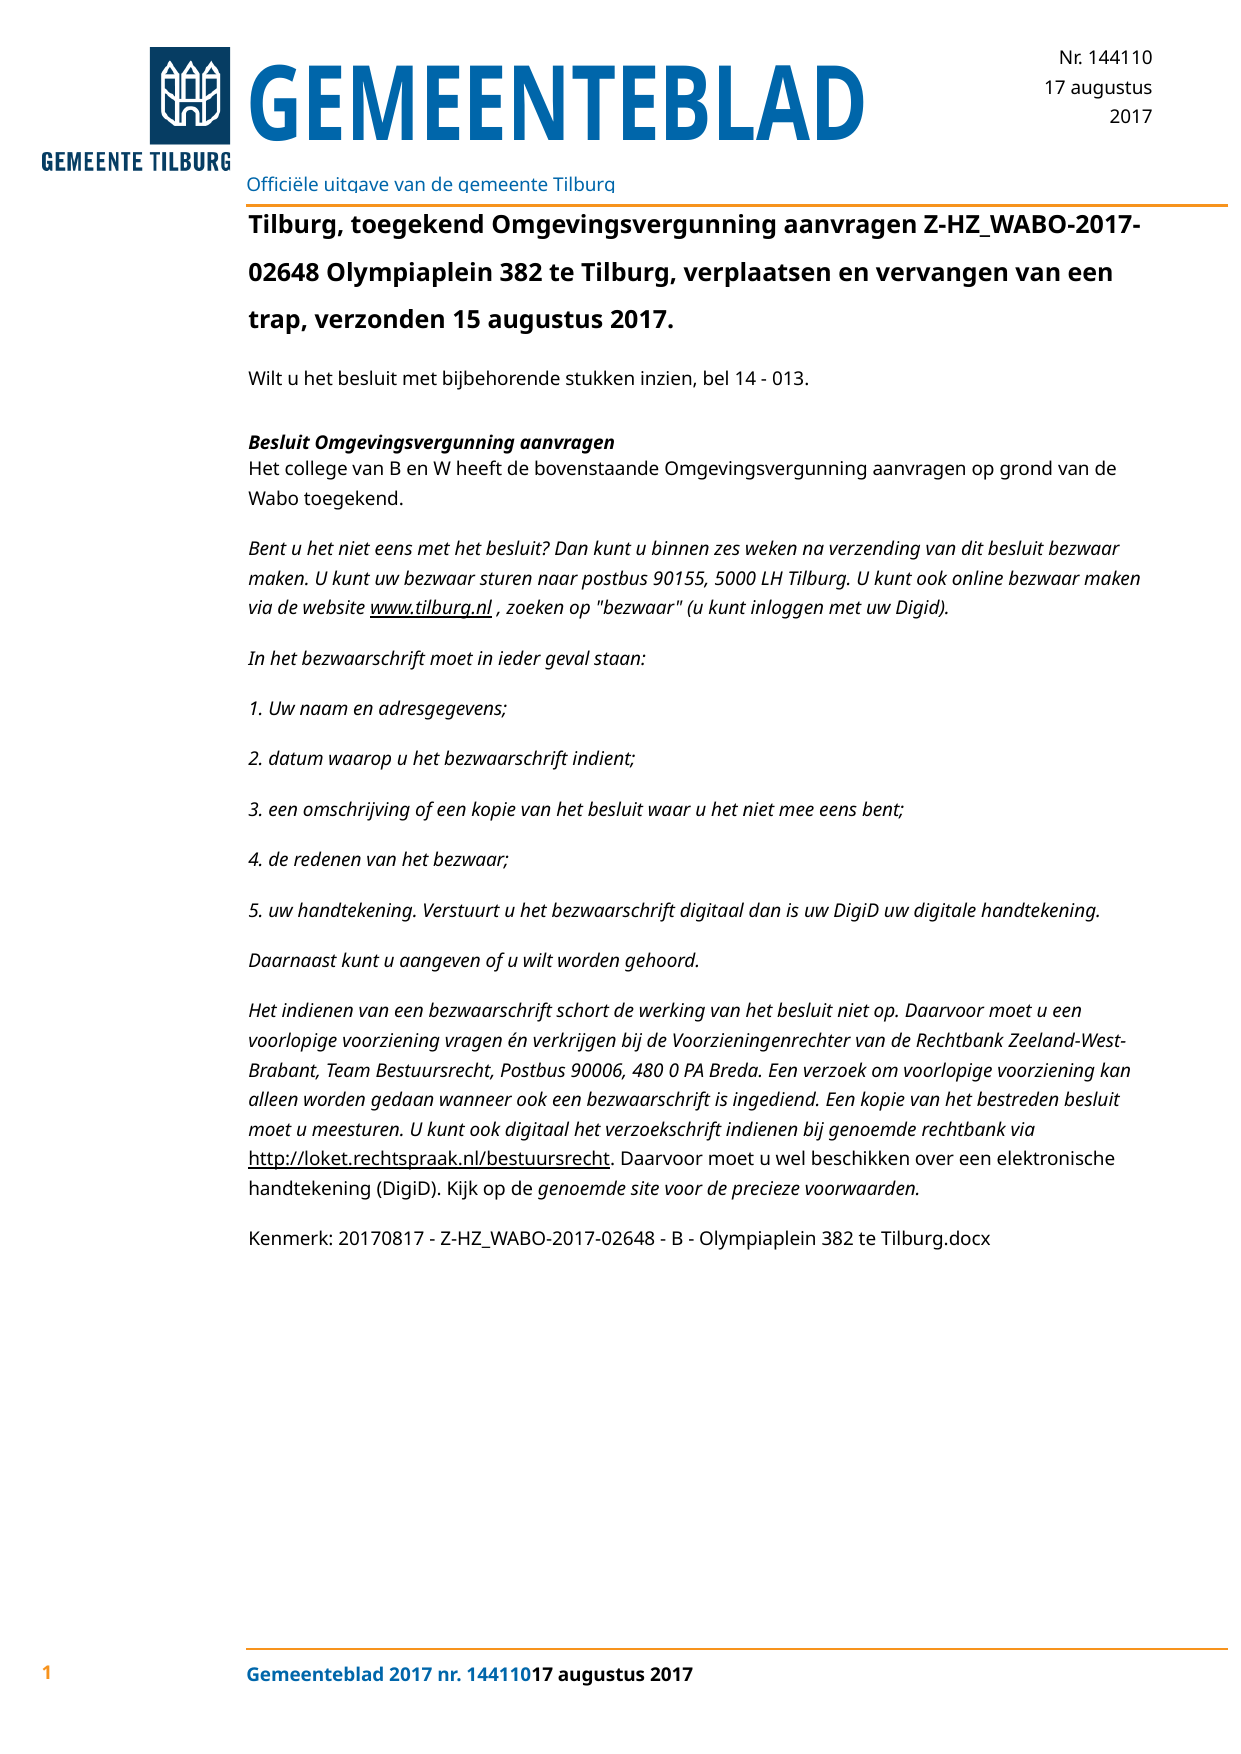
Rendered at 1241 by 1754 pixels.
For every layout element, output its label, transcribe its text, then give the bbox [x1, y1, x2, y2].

text Besluit Omgevingsvergunning aanvragen [248, 429, 1152, 455]
text Het college van B en W heeft de bovenstaande Omgevingsvergunning aanvragen op grond van de Wabo toegekend. [248, 455, 1152, 511]
text 1. Uw naam en adresgegevens; [248, 695, 1152, 721]
text Het indienen van een bezwaarschrift schort de werking van het besluit niet op. Daarvoor moet u een voorlopige voorziening vragen én verkrijgen bij de Voorzieningenrechter van de Rechtbank Zeeland-West-Brabant, Team Bestuursrecht, Postbus 90006, 480 0 PA Breda. Een verzoek om voorlopige voorziening kan alleen worden gedaan wanneer ook een bezwaarschrift is ingediend. Een kopie van het bestreden besluit moet u meesturen. U kunt ook digitaal het verzoekschrift indienen bij genoemde rechtbank via http://loket.rechtspraak.nl/bestuursrecht. Daarvoor moet u wel beschikken over een elektronische handtekening (DigiD). Kijk op de genoemde site voor de precieze voorwaarden. [248, 998, 1152, 1201]
text 2. datum waarop u het bezwaarschrift indient; [248, 746, 1152, 771]
text 4. de redenen van het bezwaar; [248, 846, 1152, 872]
text Bent u het niet eens met het besluit? Dan kunt u binnen zes weken na verzending van dit besluit bezwaar maken. U kunt uw bezwaar sturen naar postbus 90155, 5000 LH Tilburg. U kunt ook online bezwaar maken via de website www.tilburg.nl , zoeken op "bezwaar" (u kunt inloggen met uw Digid). [248, 535, 1152, 620]
text 5. uw handtekening. Verstuurt u het bezwaarschrift digitaal dan is uw DigiD uw digitale handtekening. [248, 897, 1152, 923]
text 3. een omschrijving of een kopie van het besluit waar u het niet mee eens bent; [248, 796, 1152, 822]
picture [41, 47, 231, 172]
text Tilburg, toegekend Omgevingsvergunning aanvragen Z-HZ_WABO-2017-02648 Olympiaplein 382 te Tilburg, verplaatsen en vervangen van een trap, verzonden 15 augustus 2017. [248, 207, 1152, 336]
text Daarnaast kunt u aangeven of u wilt worden gehoord. [248, 947, 1152, 973]
text In het bezwaarschrift moet in ieder geval staan: [248, 645, 1152, 671]
text Wilt u het besluit met bijbehorende stukken inzien, bel 14 - 013. [248, 366, 1152, 391]
text Kenmerk: 20170817 - Z-HZ_WABO-2017-02648 - B - Olympiaplein 382 te Tilburg.docx [248, 1226, 1152, 1251]
